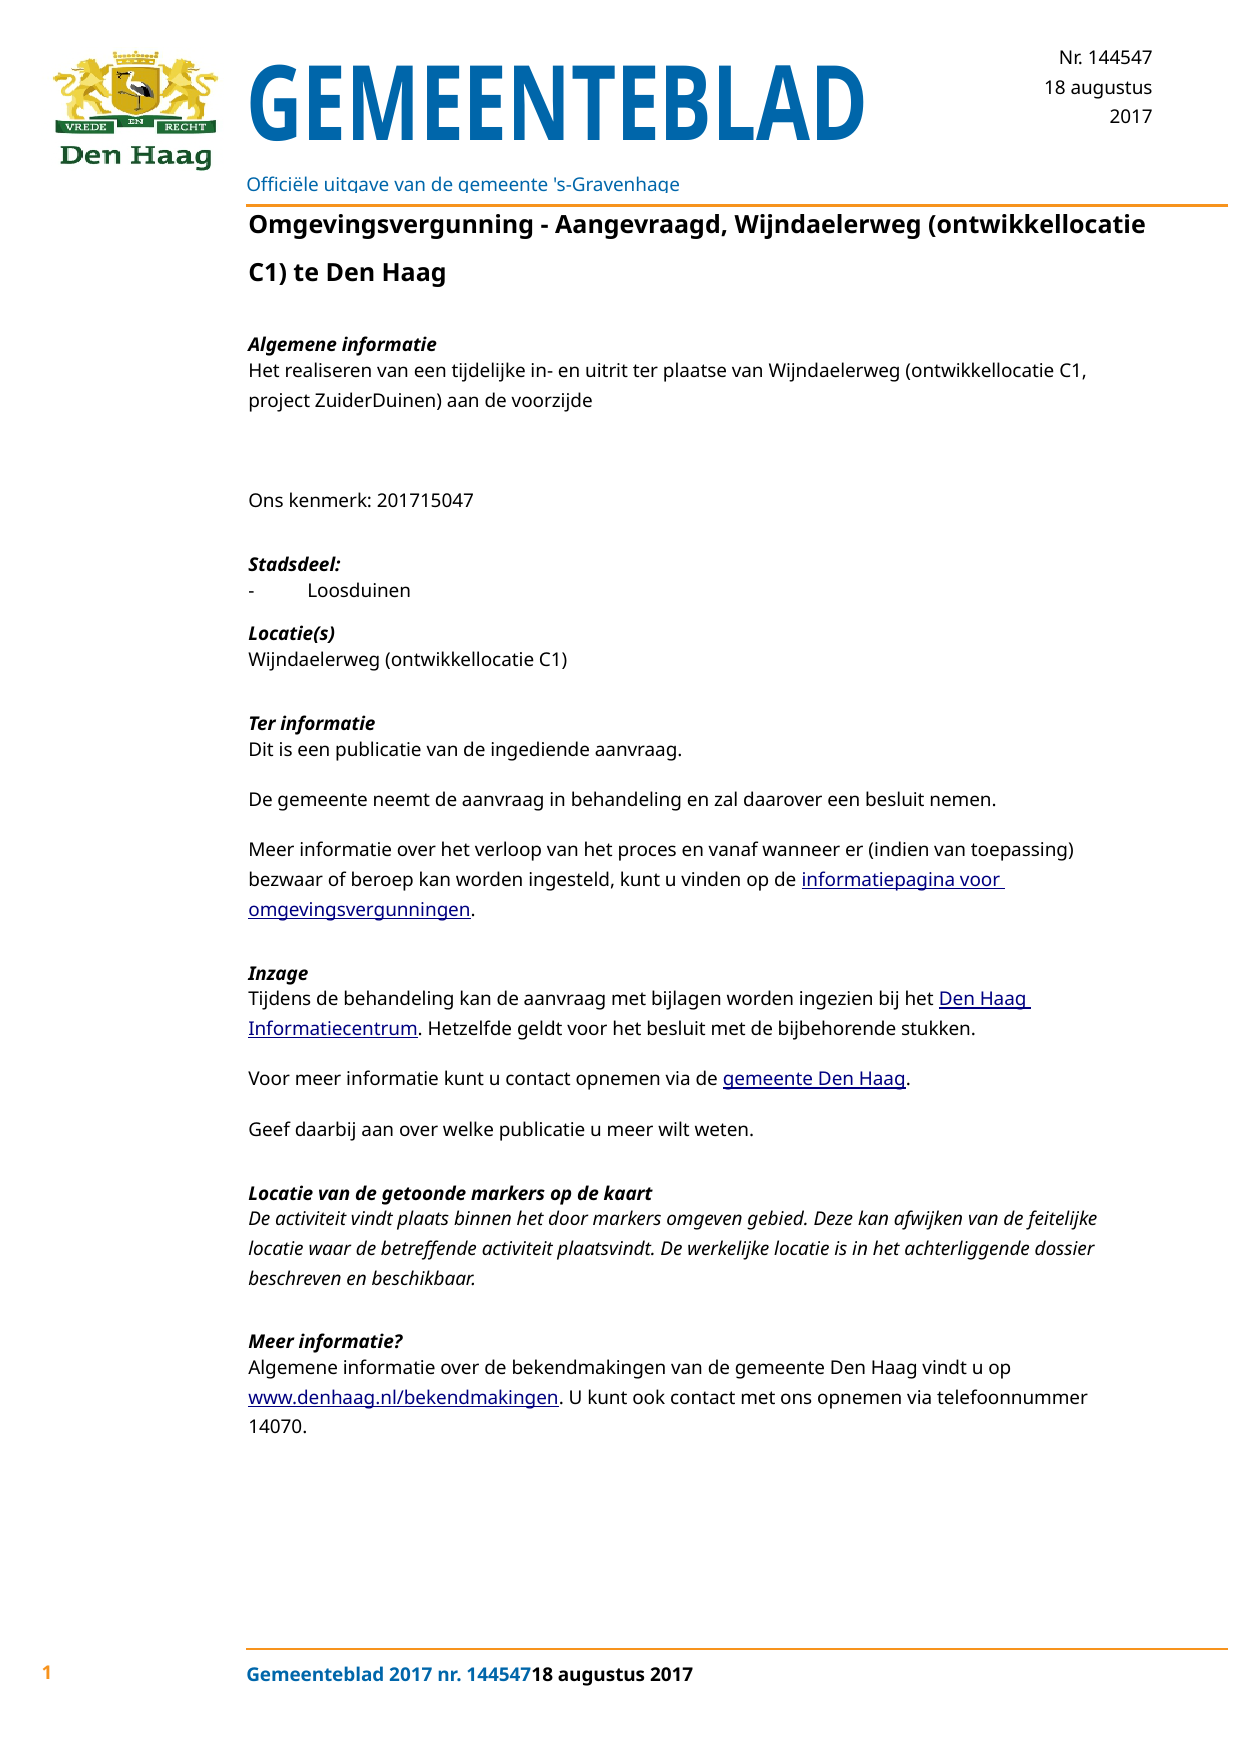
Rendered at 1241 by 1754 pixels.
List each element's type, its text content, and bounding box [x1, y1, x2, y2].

text Wijndaelerweg (ontwikkellocatie C1) [248, 646, 1152, 672]
text Locatie(s) [248, 620, 1152, 646]
text Ter informatie [248, 710, 1152, 736]
text De gemeente neemt de aanvraag in behandeling en zal daarover een besluit nemen. [248, 786, 1152, 812]
text Inzage [248, 960, 1152, 986]
list Loosduinen [248, 577, 1152, 603]
text Algemene informatie over de bekendmakingen van de gemeente Den Haag vindt u op www.denhaag.nl/bekendmakingen. U kunt ook contact met ons opnemen via telefoonnummer 14070. [248, 1354, 1152, 1439]
text Voor meer informatie kunt u contact opnemen via de gemeente Den Haag. [248, 1066, 1152, 1091]
text Meer informatie? [248, 1329, 1152, 1354]
text Meer informatie over het verloop van het proces en vanaf wanneer er (indien van toepassing) bezwaar of beroep kan worden ingesteld, kunt u vinden op de informatiepagina voor omgevingsvergunningen. [248, 837, 1152, 922]
text Geef daarbij aan over welke publicatie u meer wilt weten. [248, 1116, 1152, 1142]
picture [41, 47, 231, 172]
text Het realiseren van een tijdelijke in- en uitrit ter plaatse van Wijndaelerweg (ontwikkellocatie C1, project ZuiderDuinen) aan de voorzijde [248, 357, 1152, 412]
text Ons kenmerk: 201715047 [248, 488, 1152, 513]
text Algemene informatie [248, 331, 1152, 357]
text Dit is een publicatie van de ingediende aanvraag. [248, 736, 1152, 762]
text Omgevingsvergunning - Aangevraagd, Wijndaelerweg (ontwikkellocatie C1) te Den Haag [248, 207, 1152, 288]
text Locatie van de getoonde markers op de kaart [248, 1180, 1152, 1206]
text Stadsdeel: [248, 552, 1152, 577]
text De activiteit vindt plaats binnen het door markers omgeven gebied. Deze kan afwijken van de feitelijke locatie waar de betreffende activiteit plaatsvindt. De werkelijke locatie is in het achterliggende dossier beschreven en beschikbaar. [248, 1206, 1152, 1291]
text Tijdens de behandeling kan de aanvraag met bijlagen worden ingezien bij het Den Haag Informatiecentrum. Hetzelfde geldt voor het besluit met de bijbehorende stukken. [248, 986, 1152, 1041]
